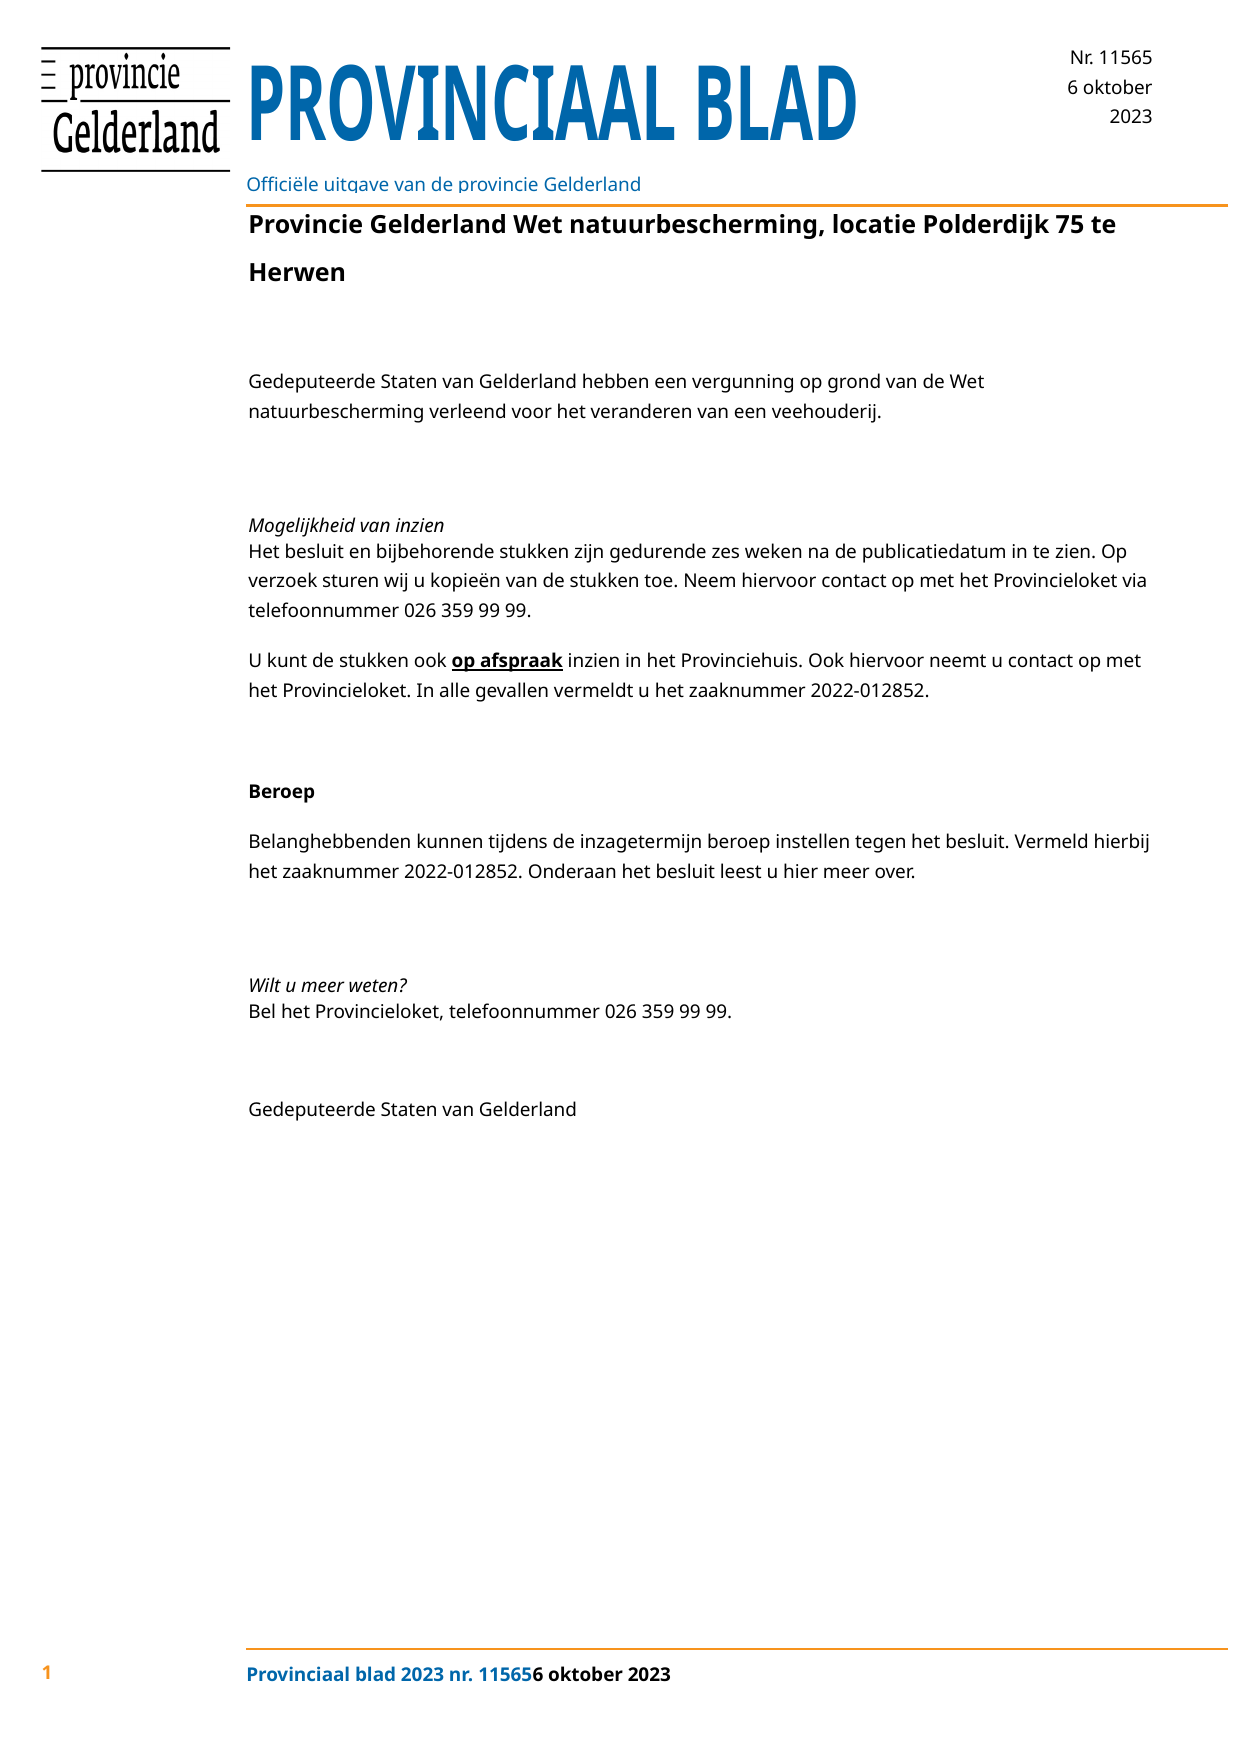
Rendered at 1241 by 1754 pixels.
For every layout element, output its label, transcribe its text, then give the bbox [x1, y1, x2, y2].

text Het besluit en bijbehorende stukken zijn gedurende zes weken na de publicatiedatum in te zien. Op verzoek sturen wij u kopieën van de stukken toe. Neem hiervoor contact op met het Provincieloket via telefoonnummer 026 359 99 99. [248, 538, 1152, 623]
text Belanghebbenden kunnen tijdens de inzagetermijn beroep instellen tegen het besluit. Vermeld hierbij het zaaknummer 2022-012852. Onderaan het besluit leest u hier meer over. [248, 828, 1152, 884]
text Provincie Gelderland Wet natuurbescherming, locatie Polderdijk 75 te Herwen [248, 207, 1152, 288]
text Wilt u meer weten? [248, 972, 1152, 998]
text U kunt de stukken ook op afspraak inzien in het Provinciehuis. Ook hiervoor neemt u contact op met het Provincieloket. In alle gevallen vermeldt u het zaaknummer 2022-012852. [248, 648, 1152, 703]
text Gedeputeerde Staten van Gelderland hebben een vergunning op grond van de Wet natuurbescherming verleend voor het veranderen van een veehouderij. [248, 368, 1152, 424]
text Gedeputeerde Staten van Gelderland [248, 1096, 1152, 1122]
text Beroep [248, 778, 1152, 804]
picture [41, 47, 231, 172]
text Bel het Provincieloket, telefoonnummer 026 359 99 99. [248, 998, 1152, 1024]
text Mogelijkheid van inzien [248, 512, 1152, 538]
